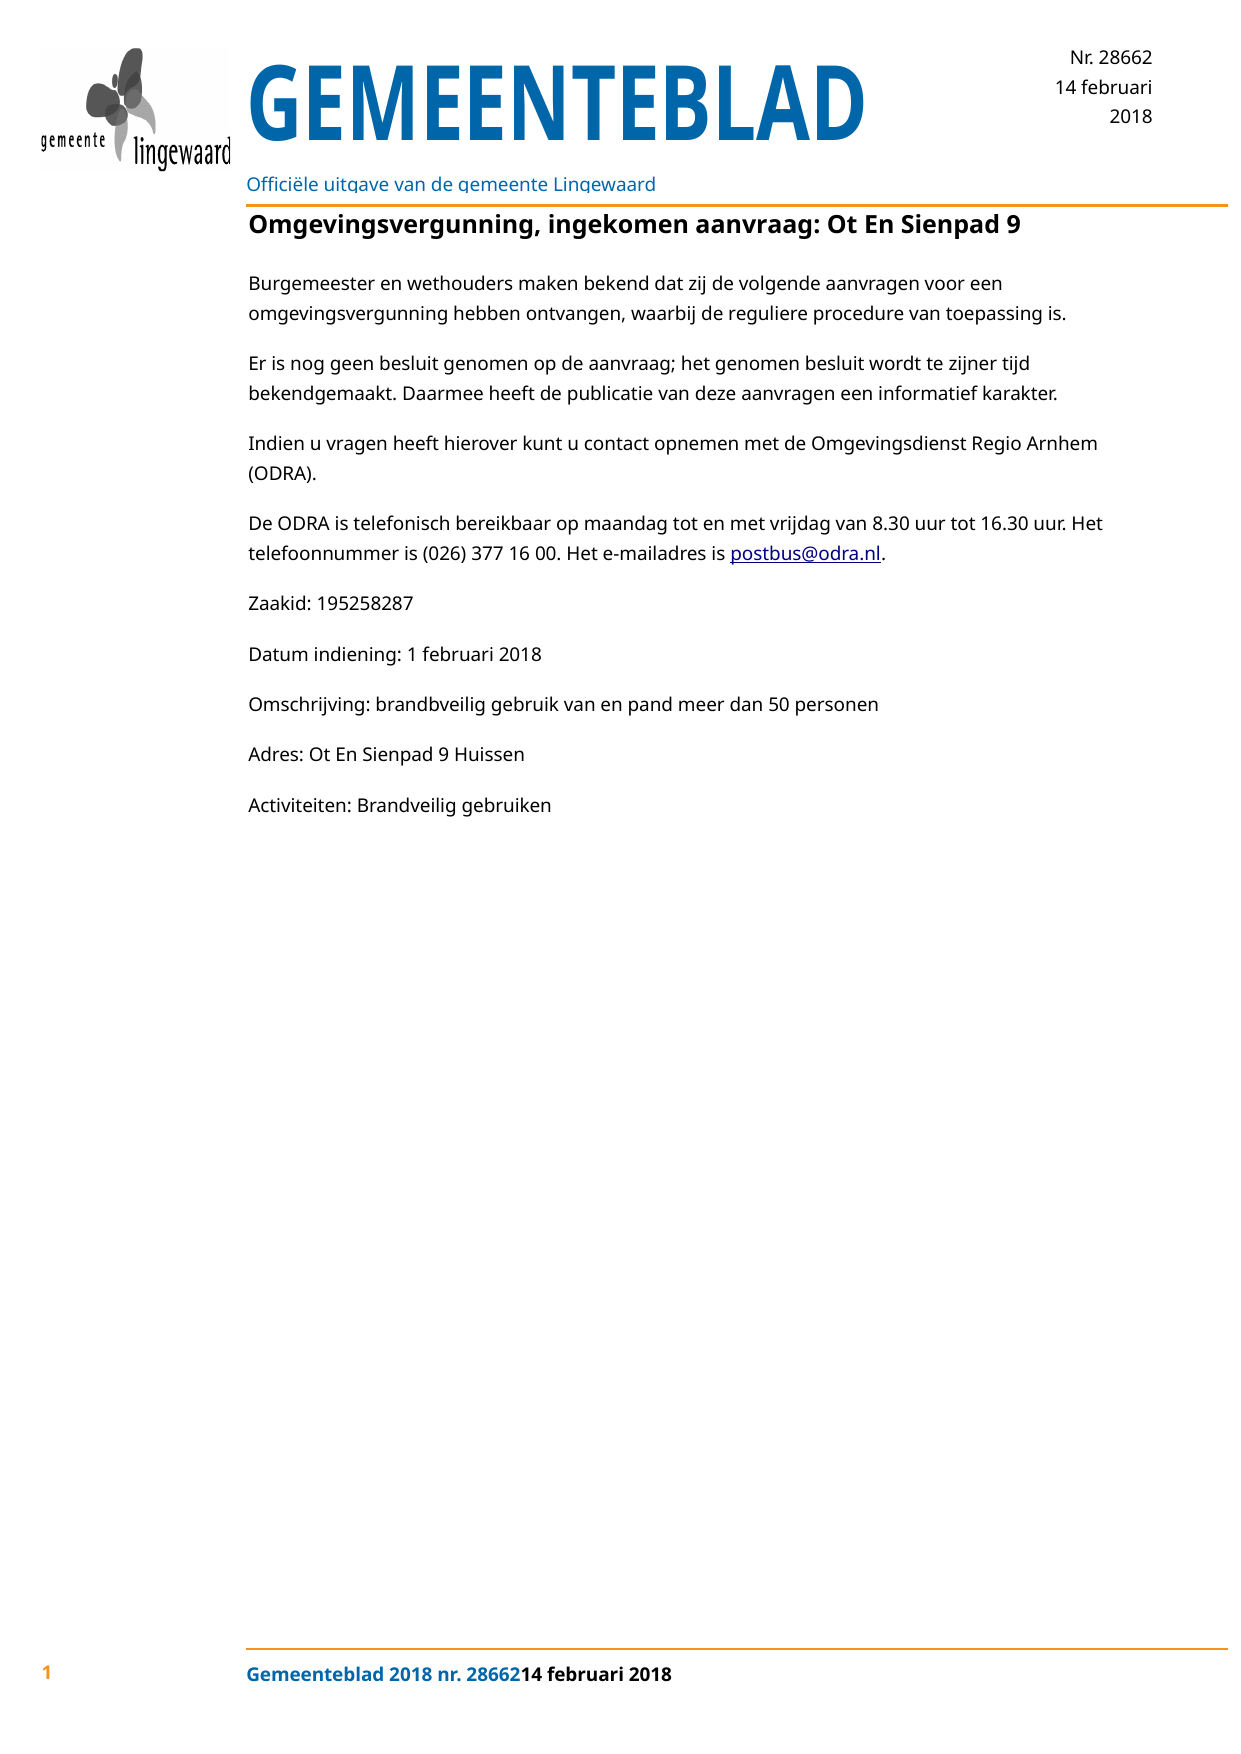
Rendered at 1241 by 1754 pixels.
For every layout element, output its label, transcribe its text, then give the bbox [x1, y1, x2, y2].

picture [41, 47, 231, 172]
text Er is nog geen besluit genomen op de aanvraag; het genomen besluit wordt te zijner tijd bekendgemaakt. Daarmee heeft de publicatie van deze aanvragen een informatief karakter. [248, 350, 1152, 406]
text Zaakid: 195258287 [248, 590, 1152, 616]
text Omschrijving: brandbveilig gebruik van en pand meer dan 50 personen [248, 691, 1152, 717]
text Indien u vragen heeft hierover kunt u contact opnemen met de Omgevingsdienst Regio Arnhem (ODRA). [248, 430, 1152, 486]
text Burgemeester en wethouders maken bekend dat zij de volgende aanvragen voor een omgevingsvergunning hebben ontvangen, waarbij de reguliere procedure van toepassing is. [248, 270, 1152, 326]
text Datum indiening: 1 februari 2018 [248, 641, 1152, 666]
text Adres: Ot En Sienpad 9 Huissen [248, 742, 1152, 767]
text Activiteiten: Brandveilig gebruiken [248, 792, 1152, 818]
text Omgevingsvergunning, ingekomen aanvraag: Ot En Sienpad 9 [248, 207, 1152, 241]
text De ODRA is telefonisch bereikbaar op maandag tot en met vrijdag van 8.30 uur tot 16.30 uur. Het telefoonnummer is (026) 377 16 00. Het e-mailadres is postbus@odra.nl. [248, 510, 1152, 566]
